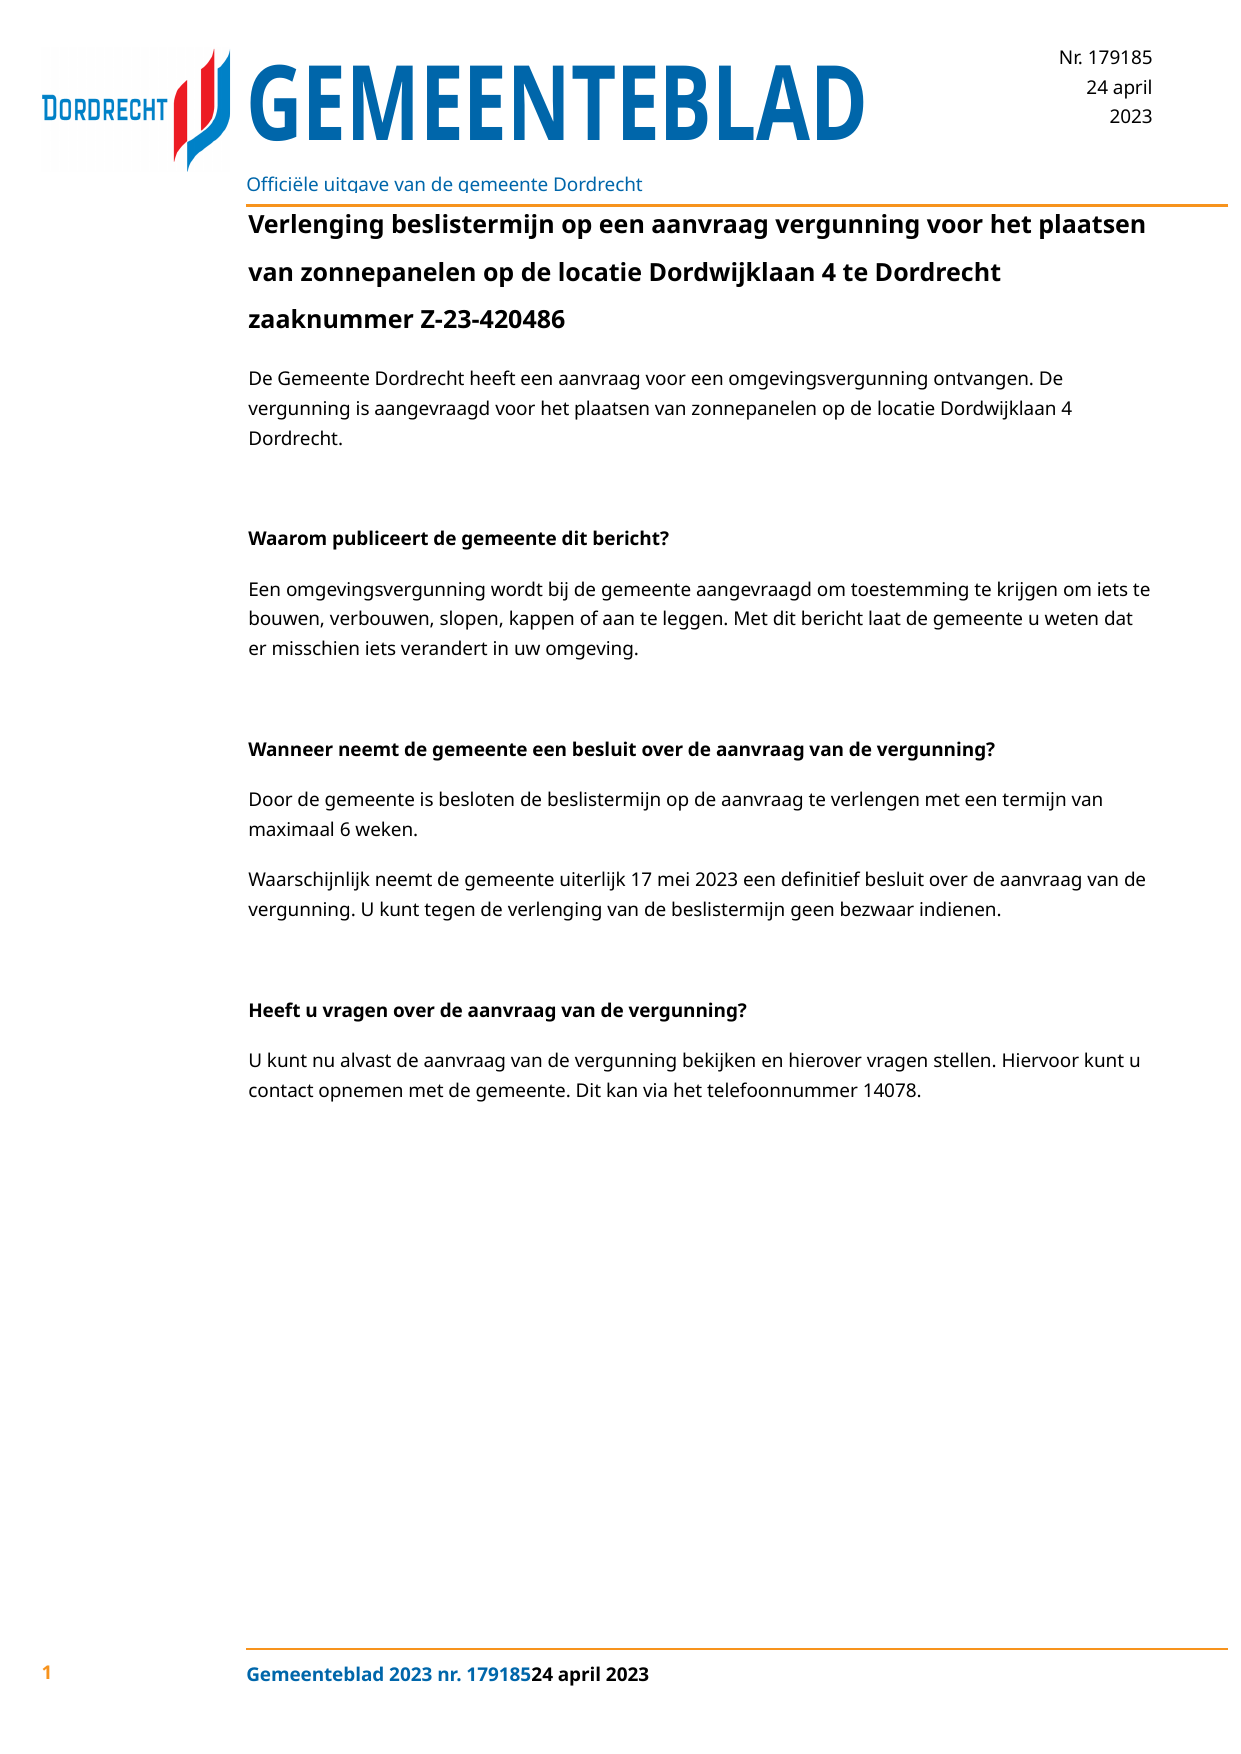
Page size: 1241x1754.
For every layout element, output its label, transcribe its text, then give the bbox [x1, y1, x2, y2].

picture [41, 47, 231, 172]
text Door de gemeente is besloten de beslistermijn op de aanvraag te verlengen met een termijn van maximaal 6 weken. [248, 786, 1152, 842]
text Verlenging beslistermijn op een aanvraag vergunning voor het plaatsen van zonnepanelen op de locatie Dordwijklaan 4 te Dordrecht zaaknummer Z-23-420486 [248, 207, 1152, 336]
text De Gemeente Dordrecht heeft een aanvraag voor een omgevingsvergunning ontvangen. De vergunning is aangevraagd voor het plaatsen van zonnepanelen op de locatie Dordwijklaan 4 Dordrecht. [248, 366, 1152, 450]
text Wanneer neemt de gemeente een besluit over de aanvraag van de vergunning? [248, 736, 1152, 762]
text Heeft u vragen over de aanvraag van de vergunning? [248, 997, 1152, 1022]
text Waarom publiceert de gemeente dit bericht? [248, 526, 1152, 551]
text U kunt nu alvast de aanvraag van de vergunning bekijken en hierover vragen stellen. Hiervoor kunt u contact opnemen met de gemeente. Dit kan via het telefoonnummer 14078. [248, 1047, 1152, 1102]
text Een omgevingsvergunning wordt bij de gemeente aangevraagd om toestemming te krijgen om iets te bouwen, verbouwen, slopen, kappen of aan te leggen. Met dit bericht laat de gemeente u weten dat er misschien iets verandert in uw omgeving. [248, 576, 1152, 661]
text Waarschijnlijk neemt de gemeente uiterlijk 17 mei 2023 een definitief besluit over de aanvraag van de vergunning. U kunt tegen de verlenging van de beslistermijn geen bezwaar indienen. [248, 866, 1152, 922]
